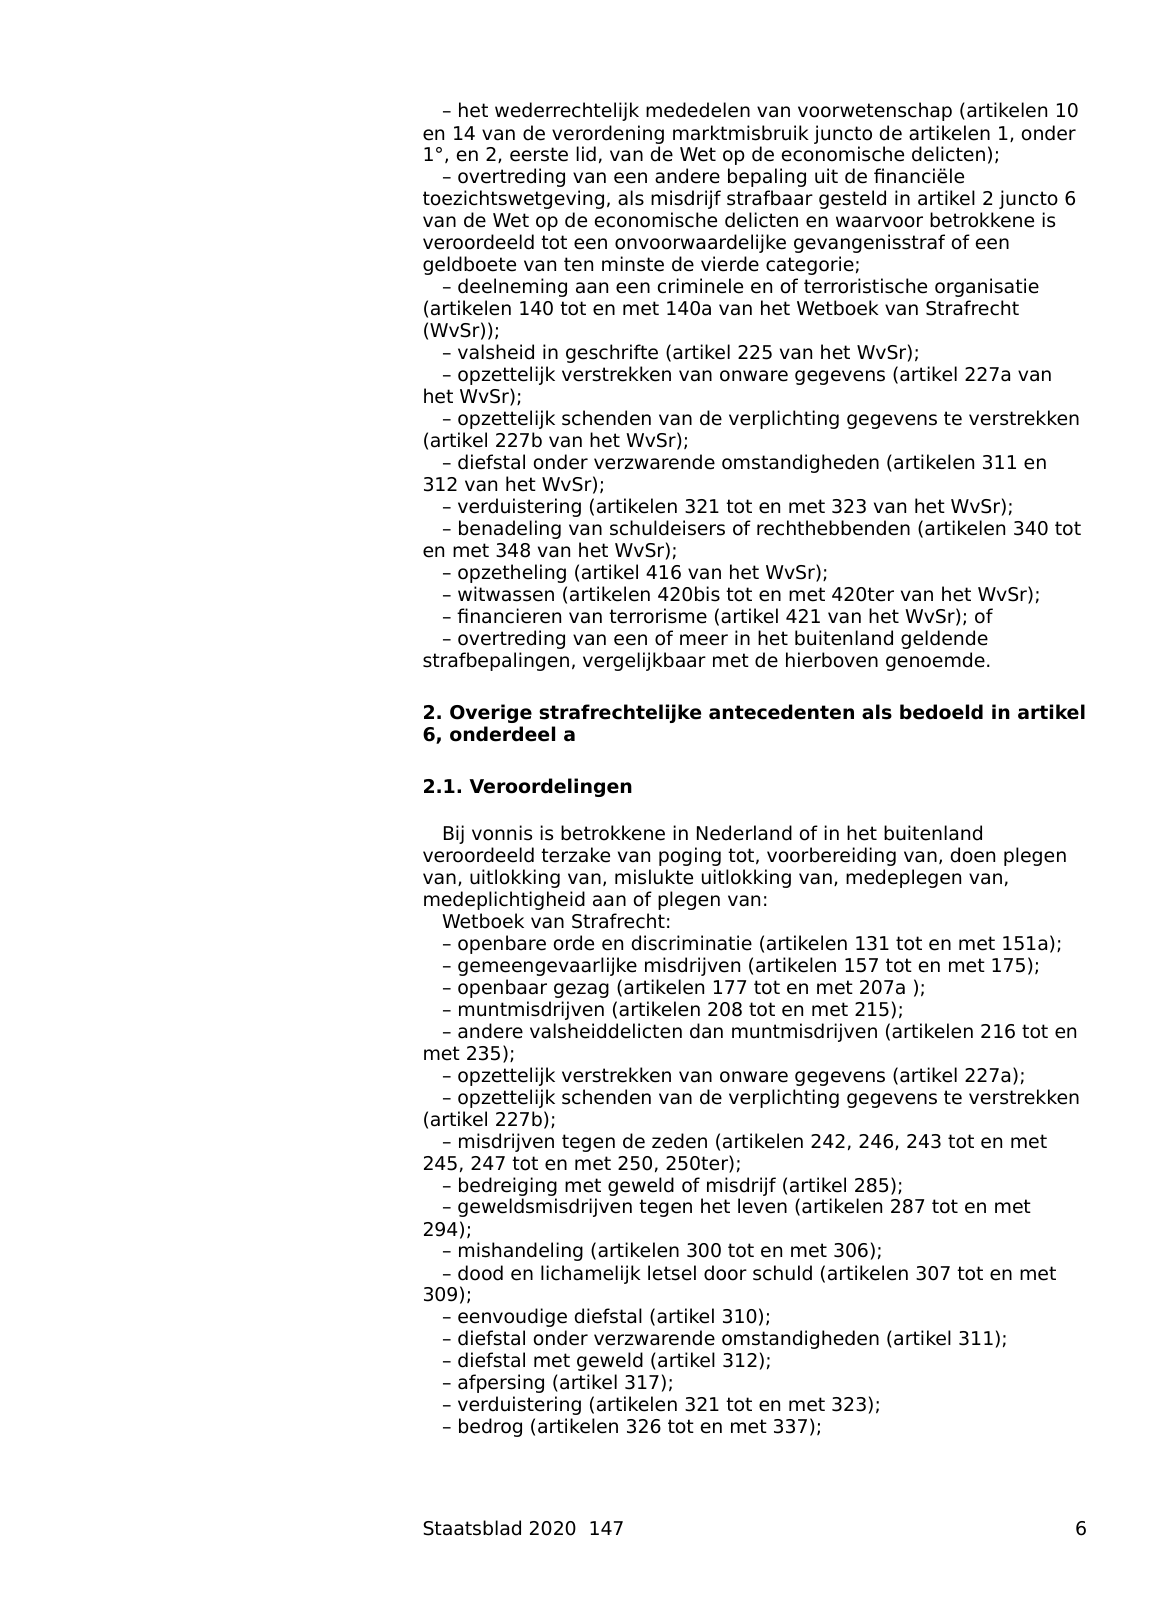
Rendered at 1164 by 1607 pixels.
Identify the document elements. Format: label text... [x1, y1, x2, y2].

text – opzetheling (artikel 416 van het WvSr); [422, 562, 1087, 584]
text – valsheid in geschrifte (artikel 225 van het WvSr); [422, 342, 1087, 364]
text – opzettelijk verstrekken van onware gegevens (artikel 227a van het WvSr); [422, 364, 1087, 408]
text – muntmisdrijven (artikelen 208 tot en met 215); [422, 999, 1087, 1021]
text – deelneming aan een criminele en of terroristische organisatie (artikelen 140 tot en met 140a van het Wetboek van Strafrecht (WvSr)); [422, 276, 1087, 342]
text – opzettelijk schenden van de verplichting gegevens te verstrekken (artikel 227b van het WvSr); [422, 408, 1087, 452]
subtitle 2.1. Veroordelingen [422, 776, 1087, 798]
text – witwassen (artikelen 420bis tot en met 420ter van het WvSr); [422, 584, 1087, 606]
text – bedreiging met geweld of misdrijf (artikel 285); [422, 1174, 1087, 1196]
text – financieren van terrorisme (artikel 421 van het WvSr); of [422, 606, 1087, 628]
text – openbare orde en discriminatie (artikelen 131 tot en met 151a); [422, 933, 1087, 955]
text – bedrog (artikelen 326 tot en met 337); [422, 1416, 1087, 1438]
text – openbaar gezag (artikelen 177 tot en met 207a ); [422, 977, 1087, 999]
text – benadeling van schuldeisers of rechthebbenden (artikelen 340 tot en met 348 van het WvSr); [422, 518, 1087, 562]
text – het wederrechtelijk mededelen van voorwetenschap (artikelen 10 en 14 van de verordening marktmisbruik juncto de artikelen 1, onder 1°, en 2, eerste lid, van de Wet op de economische delicten); [422, 100, 1087, 166]
text – eenvoudige diefstal (artikel 310); [422, 1306, 1087, 1328]
text – gemeengevaarlijke misdrijven (artikelen 157 tot en met 175); [422, 955, 1087, 977]
text – overtreding van een of meer in het buitenland geldende strafbepalingen, vergelijkbaar met de hierboven genoemde. [422, 628, 1087, 672]
text Bij vonnis is betrokkene in Nederland of in het buitenland veroordeeld terzake van poging tot, voorbereiding van, doen plegen van, uitlokking van, mislukte uitlokking van, medeplegen van, medeplichtigheid aan of plegen van: [422, 823, 1087, 911]
text – overtreding van een andere bepaling uit de financiële toezichtswetgeving, als misdrijf strafbaar gesteld in artikel 2 juncto 6 van de Wet op de economische delicten en waarvoor betrokkene is veroordeeld tot een onvoorwaardelijke gevangenisstraf of een geldboete van ten minste de vierde categorie; [422, 166, 1087, 276]
text – misdrijven tegen de zeden (artikelen 242, 246, 243 tot en met 245, 247 tot en met 250, 250ter); [422, 1131, 1087, 1174]
text – diefstal onder verzwarende omstandigheden (artikel 311); [422, 1328, 1087, 1350]
text – mishandeling (artikelen 300 tot en met 306); [422, 1240, 1087, 1262]
text – afpersing (artikel 317); [422, 1372, 1087, 1394]
text – verduistering (artikelen 321 tot en met 323); [422, 1394, 1087, 1416]
text – diefstal met geweld (artikel 312); [422, 1350, 1087, 1372]
text Wetboek van Strafrecht: [422, 911, 1087, 933]
text – diefstal onder verzwarende omstandigheden (artikelen 311 en 312 van het WvSr); [422, 452, 1087, 496]
text – verduistering (artikelen 321 tot en met 323 van het WvSr); [422, 496, 1087, 518]
text – opzettelijk schenden van de verplichting gegevens te verstrekken (artikel 227b); [422, 1087, 1087, 1131]
text – opzettelijk verstrekken van onware gegevens (artikel 227a); [422, 1064, 1087, 1087]
text – geweldsmisdrijven tegen het leven (artikelen 287 tot en met 294); [422, 1196, 1087, 1240]
text – dood en lichamelijk letsel door schuld (artikelen 307 tot en met 309); [422, 1262, 1087, 1306]
subtitle 2. Overige strafrechtelijke antecedenten als bedoeld in artikel 6, onderdeel a [422, 702, 1087, 746]
text – andere valsheiddelicten dan muntmisdrijven (artikelen 216 tot en met 235); [422, 1021, 1087, 1064]
